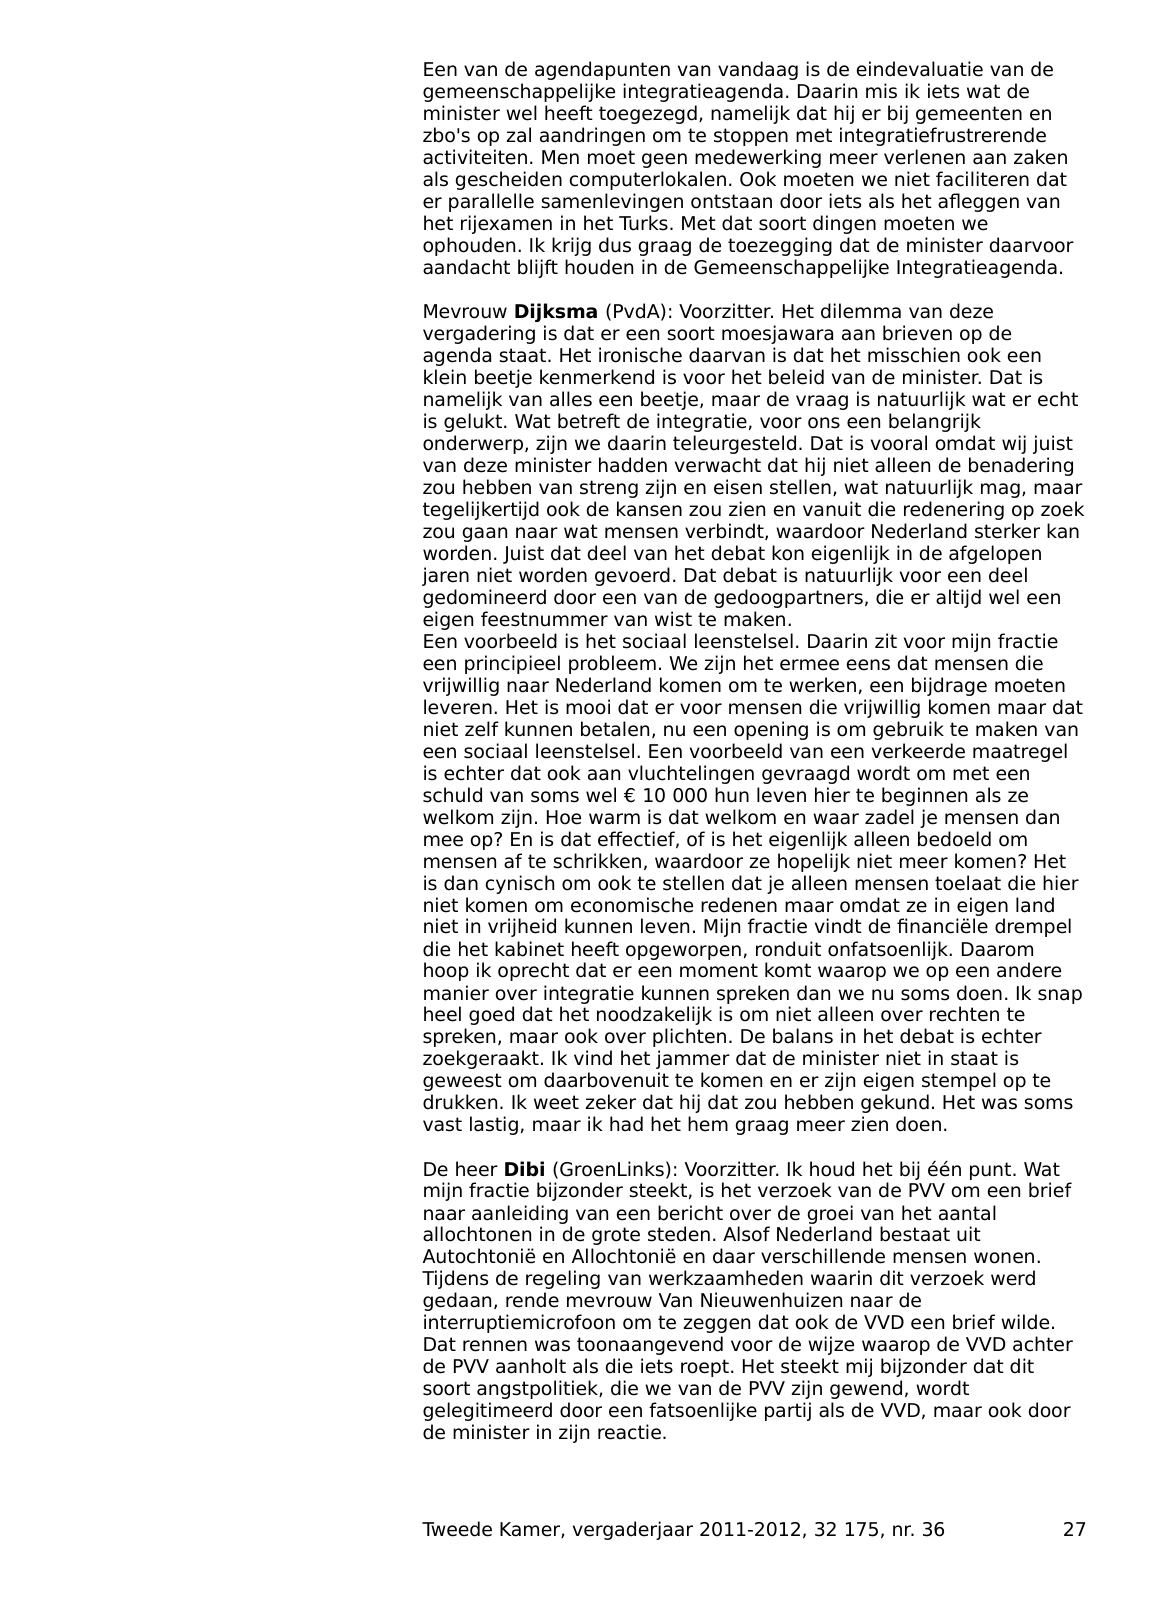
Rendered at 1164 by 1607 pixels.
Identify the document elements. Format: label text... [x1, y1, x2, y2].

text Mevrouw Dijksma (PvdA): Voorzitter. Het dilemma van deze vergadering is dat er een soort moesjawara aan brieven op de agenda staat. Het ironische daarvan is dat het misschien ook een klein beetje kenmerkend is voor het beleid van de minister. Dat is namelijk van alles een beetje, maar de vraag is natuurlijk wat er echt is gelukt. Wat betreft de integratie, voor ons een belangrijk onderwerp, zijn we daarin teleurgesteld. Dat is vooral omdat wij juist van deze minister hadden verwacht dat hij niet alleen de benadering zou hebben van streng zijn en eisen stellen, wat natuurlijk mag, maar tegelijkertijd ook de kansen zou zien en vanuit die redenering op zoek zou gaan naar wat mensen verbindt, waardoor Nederland sterker kan worden. Juist dat deel van het debat kon eigenlijk in de afgelopen jaren niet worden gevoerd. Dat debat is natuurlijk voor een deel gedomineerd door een van de gedoogpartners, die er altijd wel een eigen feestnummer van wist te maken. [422, 301, 1087, 631]
text De heer Dibi (GroenLinks): Voorzitter. Ik houd het bij één punt. Wat mijn fractie bijzonder steekt, is het verzoek van de PVV om een brief naar aanleiding van een bericht over de groei van het aantal allochtonen in de grote steden. Alsof Nederland bestaat uit Autochtonië en Allochtonië en daar verschillende mensen wonen. Tijdens de regeling van werkzaamheden waarin dit verzoek werd gedaan, rende mevrouw Van Nieuwenhuizen naar de interruptiemicrofoon om te zeggen dat ook de VVD een brief wilde. Dat rennen was toonaangevend voor de wijze waarop de VVD achter de PVV aanholt als die iets roept. Het steekt mij bijzonder dat dit soort angstpolitiek, die we van de PVV zijn gewend, wordt gelegitimeerd door een fatsoenlijke partij als de VVD, maar ook door de minister in zijn reactie. [422, 1158, 1087, 1444]
text Een voorbeeld is het sociaal leenstelsel. Daarin zit voor mijn fractie een principieel probleem. We zijn het ermee eens dat mensen die vrijwillig naar Nederland komen om te werken, een bijdrage moeten leveren. Het is mooi dat er voor mensen die vrijwillig komen maar dat niet zelf kunnen betalen, nu een opening is om gebruik te maken van een sociaal leenstelsel. Een voorbeeld van een verkeerde maatregel is echter dat ook aan vluchtelingen gevraagd wordt om met een schuld van soms wel € 10 000 hun leven hier te beginnen als ze welkom zijn. Hoe warm is dat welkom en waar zadel je mensen dan mee op? En is dat effectief, of is het eigenlijk alleen bedoeld om mensen af te schrikken, waardoor ze hopelijk niet meer komen? Het is dan cynisch om ook te stellen dat je alleen mensen toelaat die hier niet komen om economische redenen maar omdat ze in eigen land niet in vrijheid kunnen leven. Mijn fractie vindt de financiële drempel die het kabinet heeft opgeworpen, ronduit onfatsoenlijk. Daarom hoop ik oprecht dat er een moment komt waarop we op een andere manier over integratie kunnen spreken dan we nu soms doen. Ik snap heel goed dat het noodzakelijk is om niet alleen over rechten te spreken, maar ook over plichten. De balans in het debat is echter zoekgeraakt. Ik vind het jammer dat de minister niet in staat is geweest om daarbovenuit te komen en er zijn eigen stempel op te drukken. Ik weet zeker dat hij dat zou hebben gekund. Het was soms vast lastig, maar ik had het hem graag meer zien doen. [422, 631, 1087, 1136]
text Een van de agendapunten van vandaag is de eindevaluatie van de gemeenschappelijke integratieagenda. Daarin mis ik iets wat de minister wel heeft toegezegd, namelijk dat hij er bij gemeenten en zbo's op zal aandringen om te stoppen met integratiefrustrerende activiteiten. Men moet geen medewerking meer verlenen aan zaken als gescheiden computerlokalen. Ook moeten we niet faciliteren dat er parallelle samenlevingen ontstaan door iets als het afleggen van het rijexamen in het Turks. Met dat soort dingen moeten we ophouden. Ik krijg dus graag de toezegging dat de minister daarvoor aandacht blijft houden in de Gemeenschappelijke Integratieagenda. [422, 59, 1087, 279]
